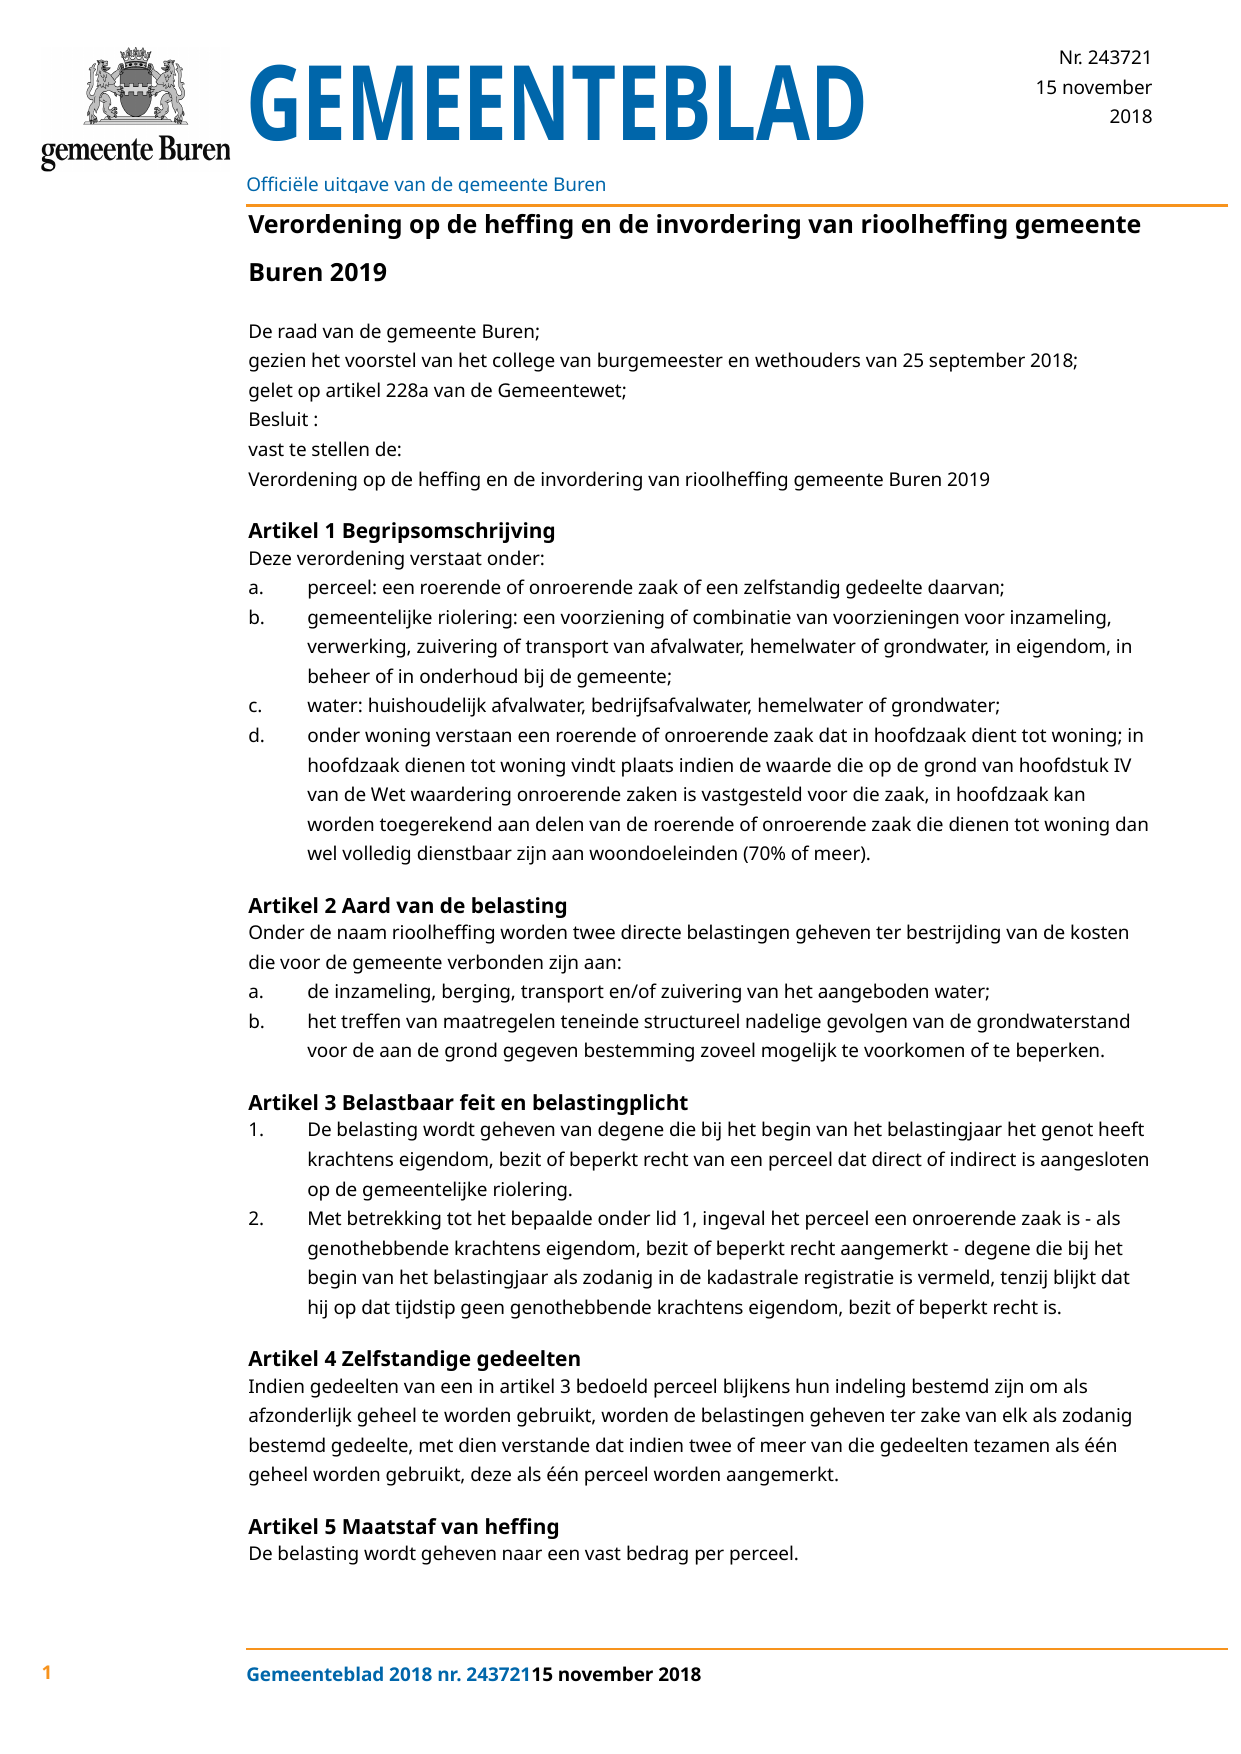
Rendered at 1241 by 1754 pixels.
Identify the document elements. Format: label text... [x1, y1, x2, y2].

text Verordening op de heffing en de invordering van rioolheffing gemeente Buren 2019 [248, 207, 1152, 288]
text gelet op artikel 228a van de Gemeentewet; [248, 377, 1152, 403]
list De belasting wordt geheven van degene die bij het begin van het belastingjaar het genot heeft krachtens eigendom, bezit of beperkt recht van een perceel dat direct of indirect is aangesloten op de gemeentelijke riolering. [248, 1117, 1152, 1201]
list het treffen van maatregelen teneinde structureel nadelige gevolgen van de grondwaterstand voor de aan de grond gegeven bestemming zoveel mogelijk te voorkomen of te beperken. [248, 1008, 1152, 1063]
text Indien gedeelten van een in artikel 3 bedoeld perceel blijkens hun indeling bestemd zijn om als afzonderlijk geheel te worden gebruikt, worden de belastingen geheven ter zake van elk als zodanig bestemd gedeelte, met dien verstande dat indien twee of meer van die gedeelten tezamen als één geheel worden gebruikt, deze als één perceel worden aangemerkt. [248, 1373, 1152, 1487]
text Artikel 2 Aard van de belasting [248, 891, 1152, 919]
list onder woning verstaan een roerende of onroerende zaak dat in hoofdzaak dient tot woning; in hoofdzaak dienen tot woning vindt plaats indien de waarde die op de grond van hoofdstuk IV van de Wet waardering onroerende zaken is vastgesteld voor die zaak, in hoofdzaak kan worden toegerekend aan delen van de roerende of onroerende zaak die dienen tot woning dan wel volledig dienstbaar zijn aan woondoeleinden (70% of meer). [248, 722, 1152, 866]
list de inzameling, berging, transport en/of zuivering van het aangeboden water; [248, 978, 1152, 1004]
text Artikel 4 Zelfstandige gedeelten [248, 1344, 1152, 1373]
text Artikel 3 Belastbaar feit en belastingplicht [248, 1088, 1152, 1117]
text Besluit : [248, 407, 1152, 432]
text Onder de naam rioolheffing worden twee directe belastingen geheven ter bestrijding van de kosten die voor de gemeente verbonden zijn aan: [248, 919, 1152, 975]
text Artikel 1 Begripsomschrijving [248, 516, 1152, 545]
text Deze verordening verstaat onder: [248, 545, 1152, 570]
list gemeentelijke riolering: een voorziening of combinatie van voorzieningen voor inzameling, verwerking, zuivering of transport van afvalwater, hemelwater of grondwater, in eigendom, in beheer of in onderhoud bij de gemeente; [248, 604, 1152, 689]
text De belasting wordt geheven naar een vast bedrag per perceel. [248, 1541, 1152, 1566]
text gezien het voorstel van het college van burgemeester en wethouders van 25 september 2018; [248, 347, 1152, 373]
text vast te stellen de: [248, 436, 1152, 462]
text Artikel 5 Maatstaf van heffing [248, 1512, 1152, 1541]
text Verordening op de heffing en de invordering van rioolheffing gemeente Buren 2019 [248, 466, 1152, 492]
list water: huishoudelijk afvalwater, bedrijfsafvalwater, hemelwater of grondwater; [248, 693, 1152, 718]
list perceel: een roerende of onroerende zaak of een zelfstandig gedeelte daarvan; [248, 574, 1152, 600]
text De raad van de gemeente Buren; [248, 318, 1152, 344]
picture [41, 47, 231, 172]
list Met betrekking tot het bepaalde onder lid 1, ingeval het perceel een onroerende zaak is - als genothebbende krachtens eigendom, bezit of beperkt recht aangemerkt - degene die bij het begin van het belastingjaar als zodanig in de kadastrale registratie is vermeld, tenzij blijkt dat hij op dat tijdstip geen genothebbende krachtens eigendom, bezit of beperkt recht is. [248, 1205, 1152, 1320]
